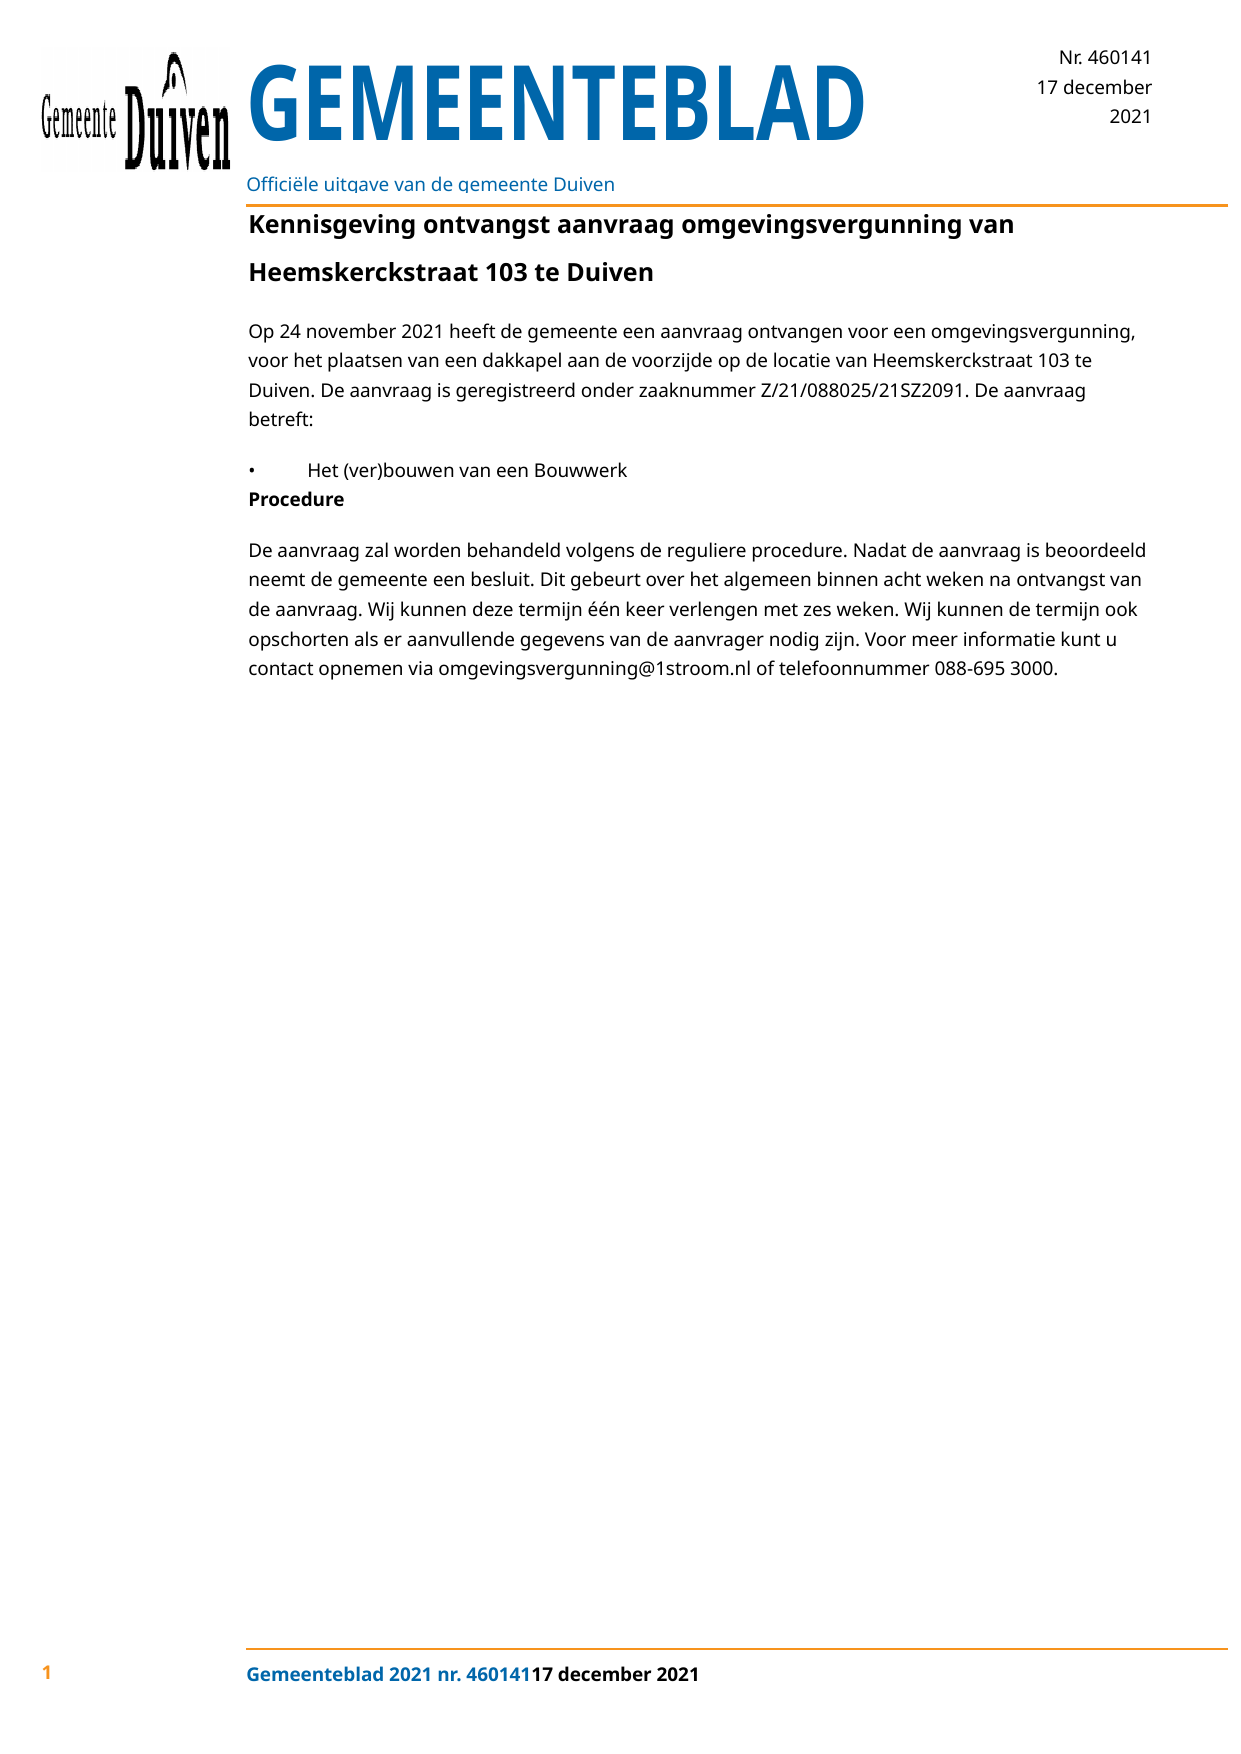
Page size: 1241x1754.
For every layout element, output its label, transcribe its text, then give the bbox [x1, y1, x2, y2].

list Het (ver)bouwen van een Bouwwerk [248, 457, 1152, 483]
picture [41, 47, 231, 172]
text De aanvraag zal worden behandeld volgens de reguliere procedure. Nadat de aanvraag is beoordeeld neemt de gemeente een besluit. Dit gebeurt over het algemeen binnen acht weken na ontvangst van de aanvraag. Wij kunnen deze termijn één keer verlengen met zes weken. Wij kunnen de termijn ook opschorten als er aanvullende gegevens van de aanvrager nodig zijn. Voor meer informatie kunt u contact opnemen via omgevingsvergunning@1stroom.nl of telefoonnummer 088-695 3000. [248, 537, 1152, 681]
text Op 24 november 2021 heeft de gemeente een aanvraag ontvangen voor een omgevingsvergunning, voor het plaatsen van een dakkapel aan de voorzijde op de locatie van Heemskerckstraat 103 te Duiven. De aanvraag is geregistreerd onder zaaknummer Z/21/088025/21SZ2091. De aanvraag betreft: [248, 318, 1152, 432]
text Kennisgeving ontvangst aanvraag omgevingsvergunning van Heemskerckstraat 103 te Duiven [248, 207, 1152, 288]
text Procedure [248, 487, 1152, 512]
